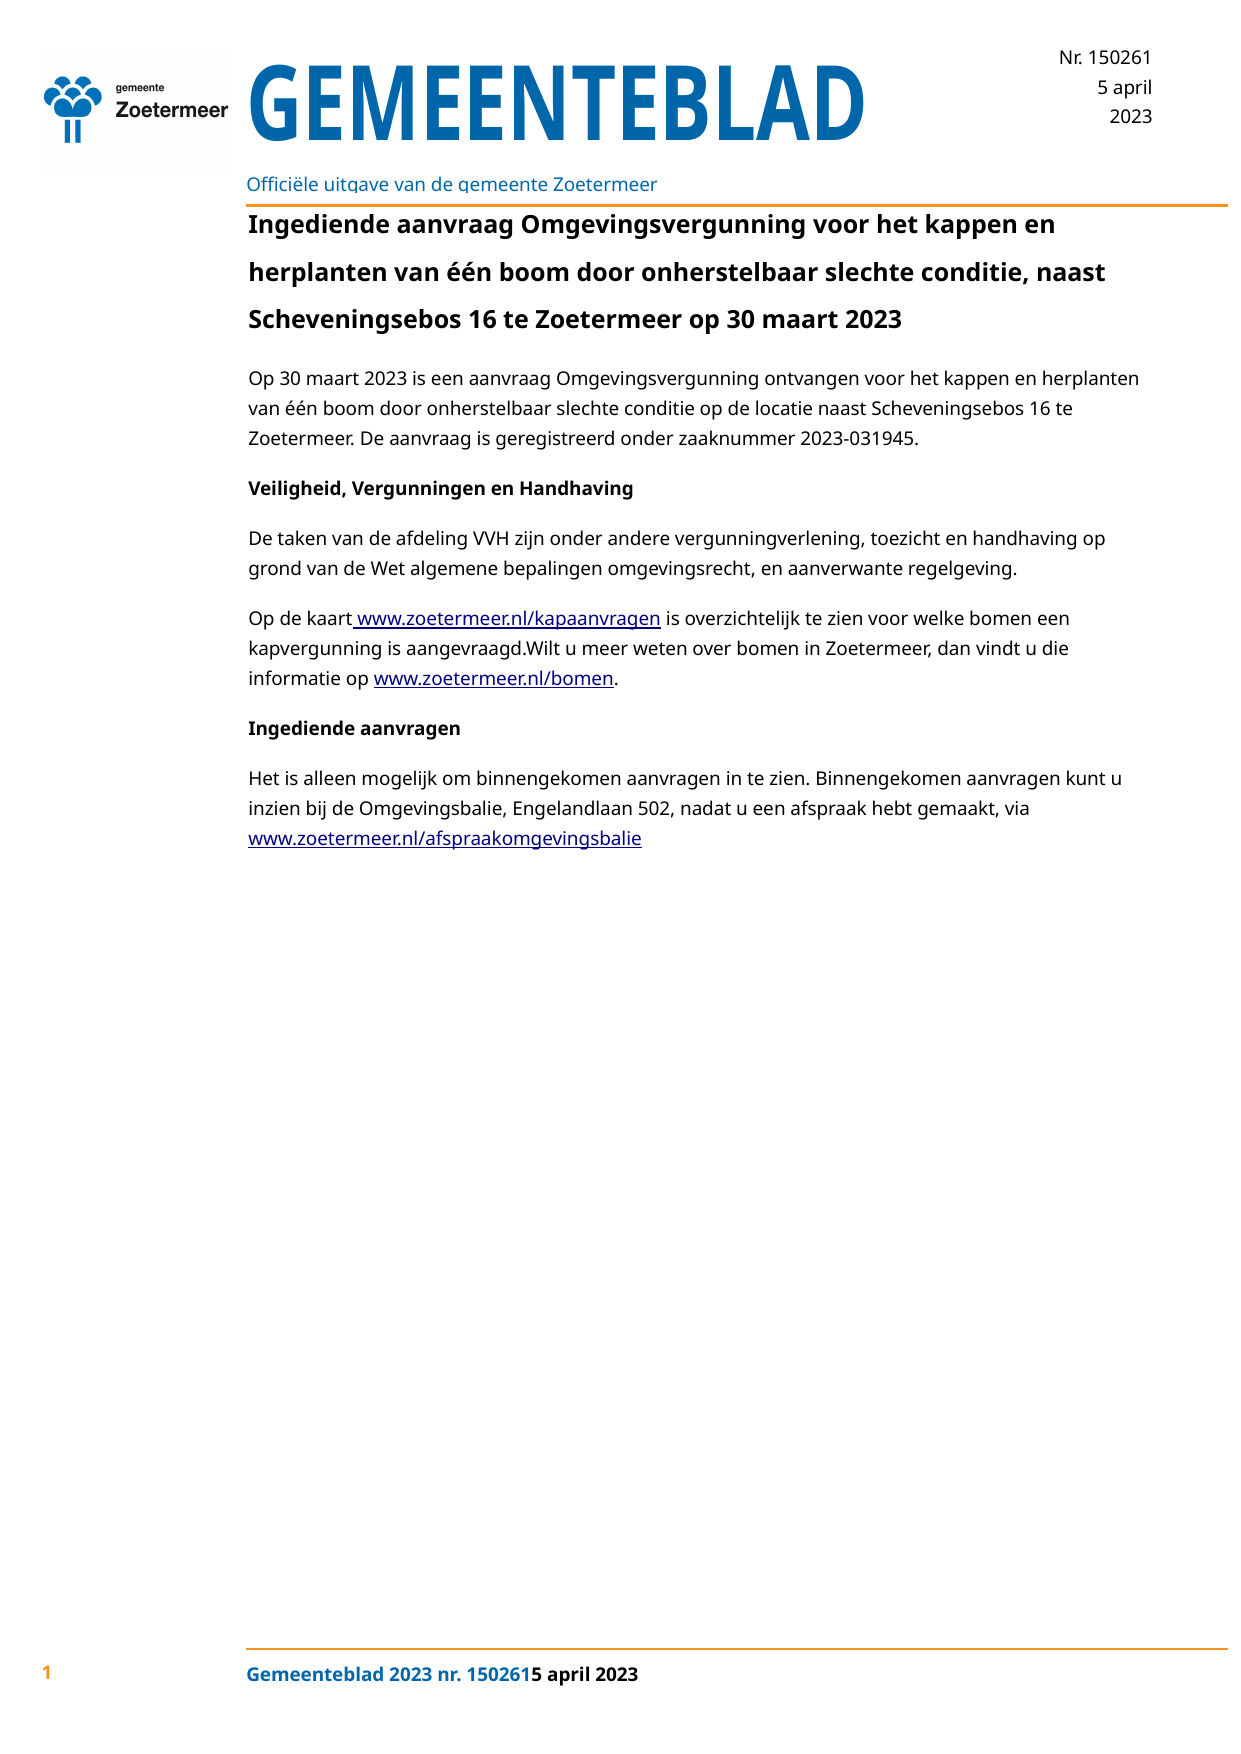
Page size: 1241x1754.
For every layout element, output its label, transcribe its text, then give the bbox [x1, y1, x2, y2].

text Ingediende aanvragen [248, 715, 1152, 741]
text Op de kaart www.zoetermeer.nl/kapaanvragen is overzichtelijk te zien voor welke bomen een kapvergunning is aangevraagd.Wilt u meer weten over bomen in Zoetermeer, dan vindt u die informatie op www.zoetermeer.nl/bomen. [248, 606, 1152, 690]
text Het is alleen mogelijk om binnengekomen aanvragen in te zien. Binnengekomen aanvragen kunt u inzien bij de Omgevingsbalie, Engelandlaan 502, nadat u een afspraak hebt gemaakt, via www.zoetermeer.nl/afspraakomgevingsbalie [248, 766, 1152, 850]
text Veiligheid, Vergunningen en Handhaving [248, 475, 1152, 501]
text De taken van de afdeling VVH zijn onder andere vergunningverlening, toezicht en handhaving op grond van de Wet algemene bepalingen omgevingsrecht, en aanverwante regelgeving. [248, 526, 1152, 581]
picture [41, 47, 231, 172]
text Op 30 maart 2023 is een aanvraag Omgevingsvergunning ontvangen voor het kappen en herplanten van één boom door onherstelbaar slechte conditie op de locatie naast Scheveningsebos 16 te Zoetermeer. De aanvraag is geregistreerd onder zaaknummer 2023-031945. [248, 366, 1152, 450]
text Ingediende aanvraag Omgevingsvergunning voor het kappen en herplanten van één boom door onherstelbaar slechte conditie, naast Scheveningsebos 16 te Zoetermeer op 30 maart 2023 [248, 207, 1152, 336]
